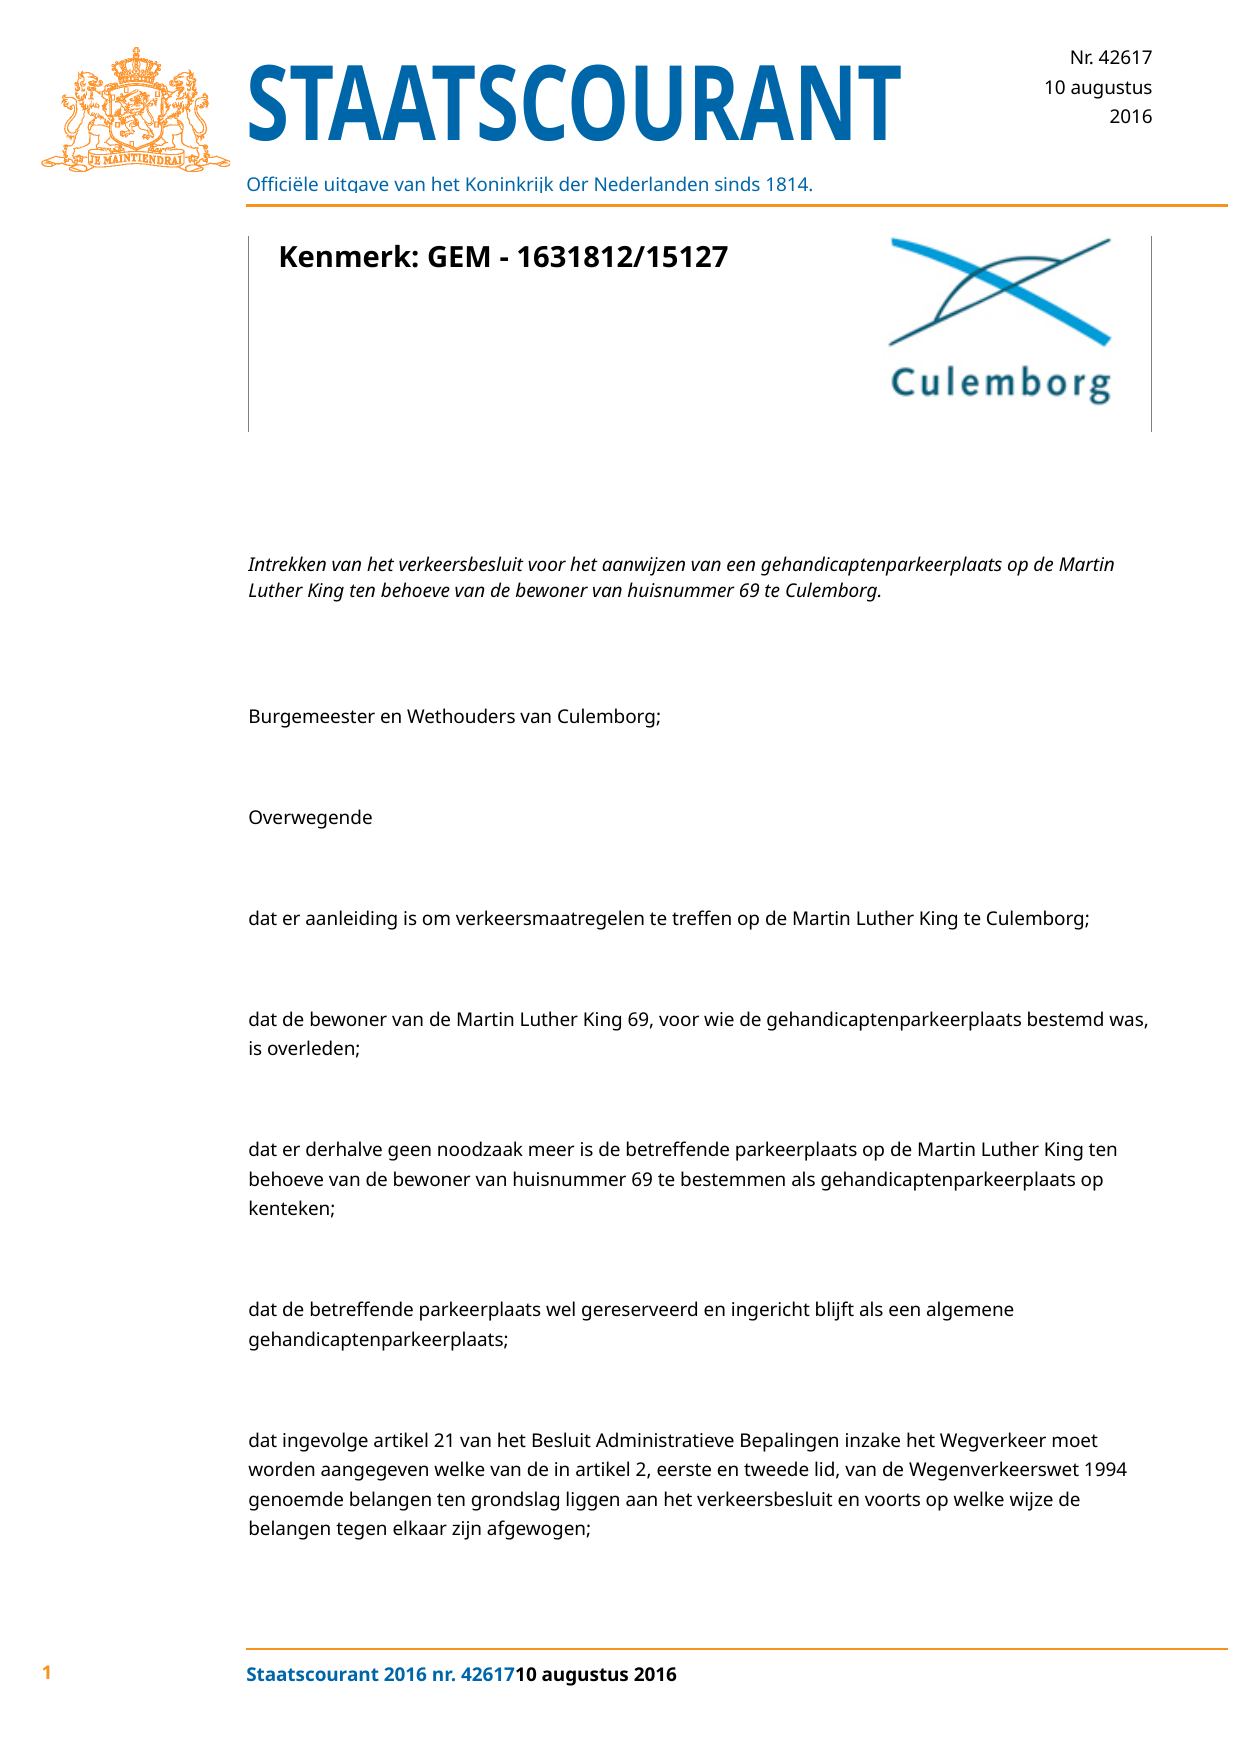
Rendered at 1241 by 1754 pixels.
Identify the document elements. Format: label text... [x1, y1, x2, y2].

text dat ingevolge artikel 21 van het Besluit Administratieve Bepalingen inzake het Wegverkeer moet worden aangegeven welke van de in artikel 2, eerste en tweede lid, van de Wegenverkeerswet 1994 genoemde belangen ten grondslag liggen aan het verkeersbesluit en voorts op welke wijze de belangen tegen elkaar zijn afgewogen; [248, 1427, 1152, 1541]
text dat er derhalve geen noodzaak meer is de betreffende parkeerplaats op de Martin Luther King ten behoeve van de bewoner van huisnummer 69 te bestemmen als gehandicaptenparkeerplaats op kenteken; [248, 1136, 1152, 1221]
table_header Kenmerk: GEM - 1631812/15127 [249, 236, 850, 432]
text dat de betreffende parkeerplaats wel gereserveerd en ingericht blijft als een algemene gehandicaptenparkeerplaats; [248, 1296, 1152, 1352]
picture [41, 47, 231, 172]
picture [882, 236, 1119, 407]
text Burgemeester en Wethouders van Culemborg; [248, 703, 1152, 729]
text Intrekken van het verkeersbesluit voor het aanwijzen van een gehandicaptenparkeerplaats op de Martin Luther King ten behoeve van de bewoner van huisnummer 69 te Culemborg. [248, 551, 1152, 603]
text Overwegende [248, 804, 1152, 830]
text dat er aanleiding is om verkeersmaatregelen te treffen op de Martin Luther King te Culemborg; [248, 905, 1152, 931]
text dat de bewoner van de Martin Luther King 69, voor wie de gehandicaptenparkeerplaats bestemd was, is overleden; [248, 1006, 1152, 1061]
table_header [850, 236, 1151, 432]
